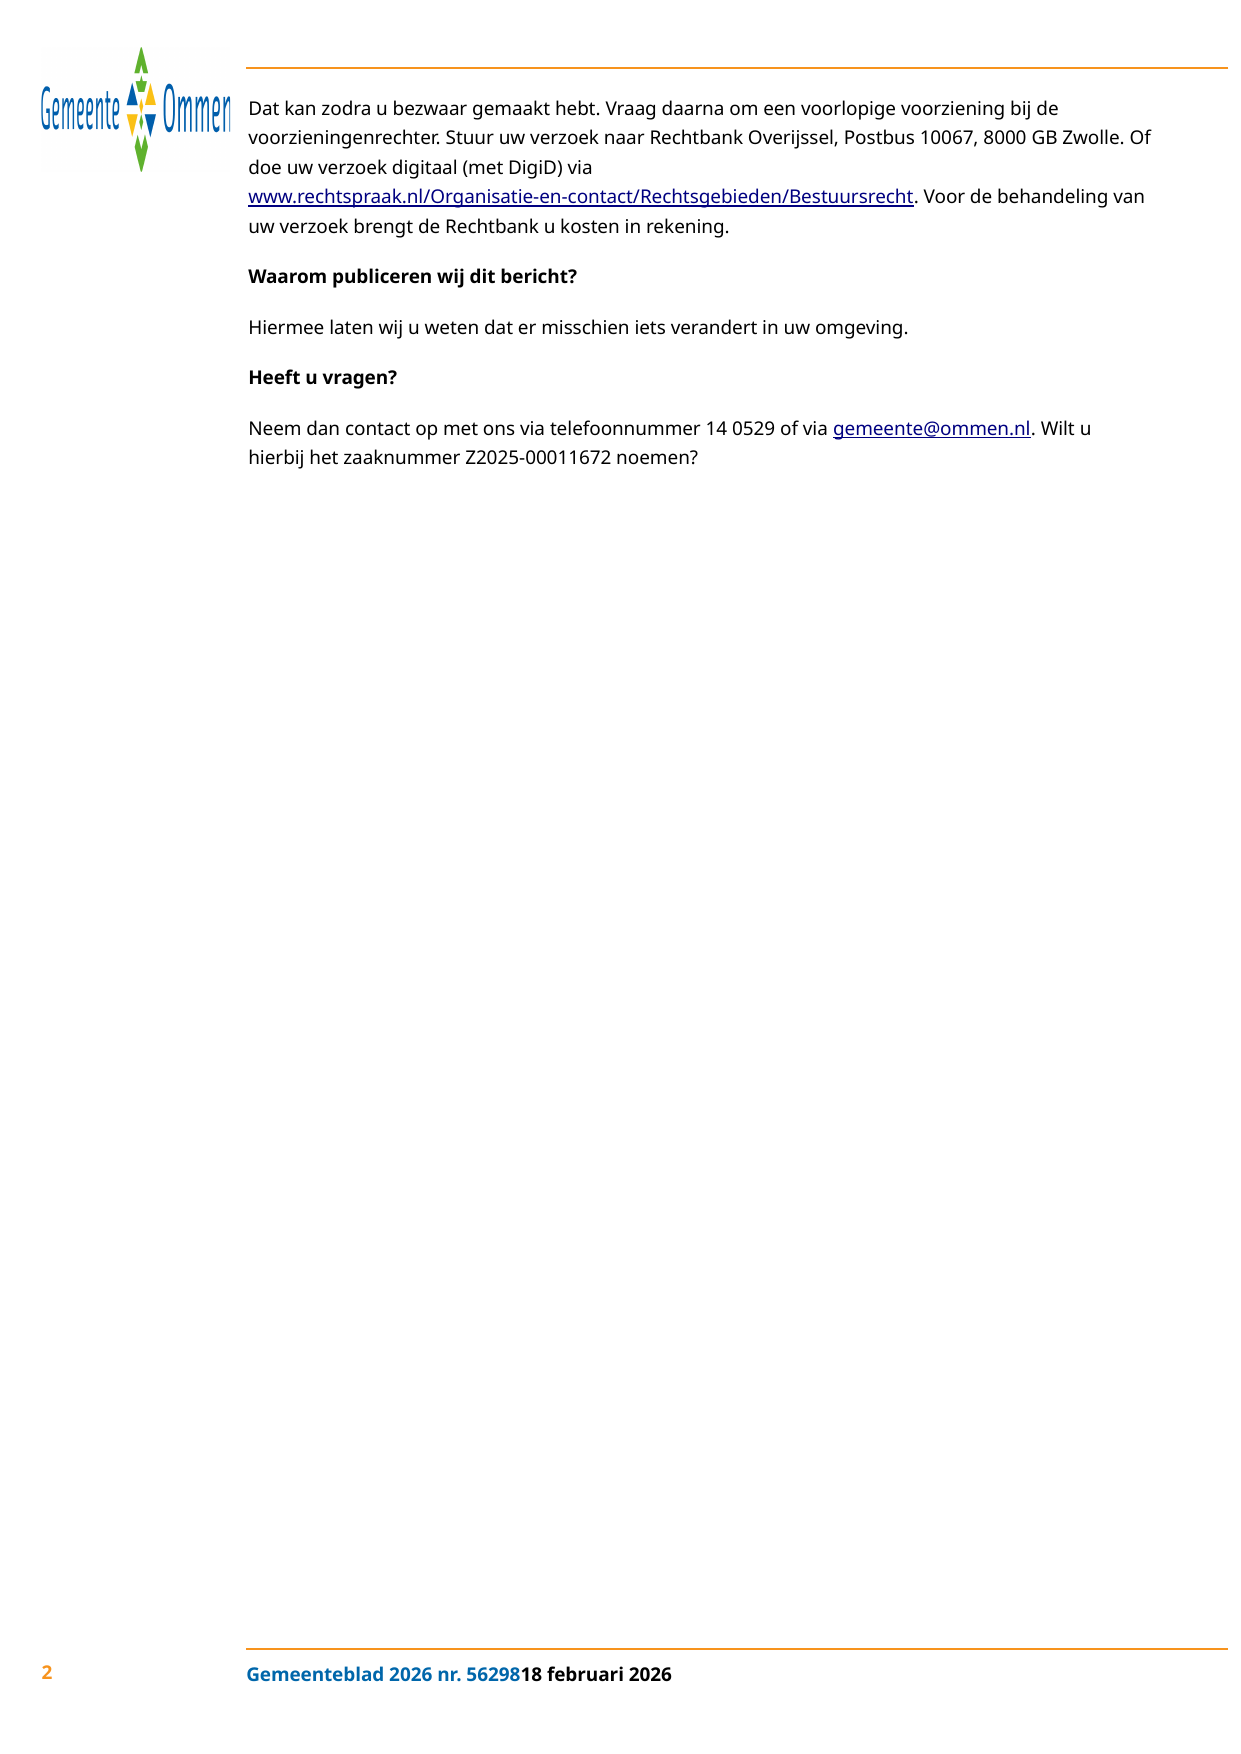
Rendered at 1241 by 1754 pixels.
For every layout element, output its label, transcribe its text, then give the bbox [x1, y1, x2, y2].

picture [41, 47, 231, 172]
text Dat kan zodra u bezwaar gemaakt hebt. Vraag daarna om een voorlopige voorziening bij de voorzieningenrechter. Stuur uw verzoek naar Rechtbank Overijssel, Postbus 10067, 8000 GB Zwolle. Of doe uw verzoek digitaal (met DigiD) via www.rechtspraak.nl/Organisatie-en-contact/Rechtsgebieden/Bestuursrecht. Voor de behandeling van uw verzoek brengt de Rechtbank u kosten in rekening. [248, 95, 1152, 239]
text Heeft u vragen? [248, 364, 1152, 390]
text Waarom publiceren wij dit bericht? [248, 263, 1152, 289]
text Neem dan contact op met ons via telefoonnummer 14 0529 of via gemeente@ommen.nl. Wilt u hierbij het zaaknummer Z2025-00011672 noemen? [248, 415, 1152, 470]
text Hiermee laten wij u weten dat er misschien iets verandert in uw omgeving. [248, 314, 1152, 340]
